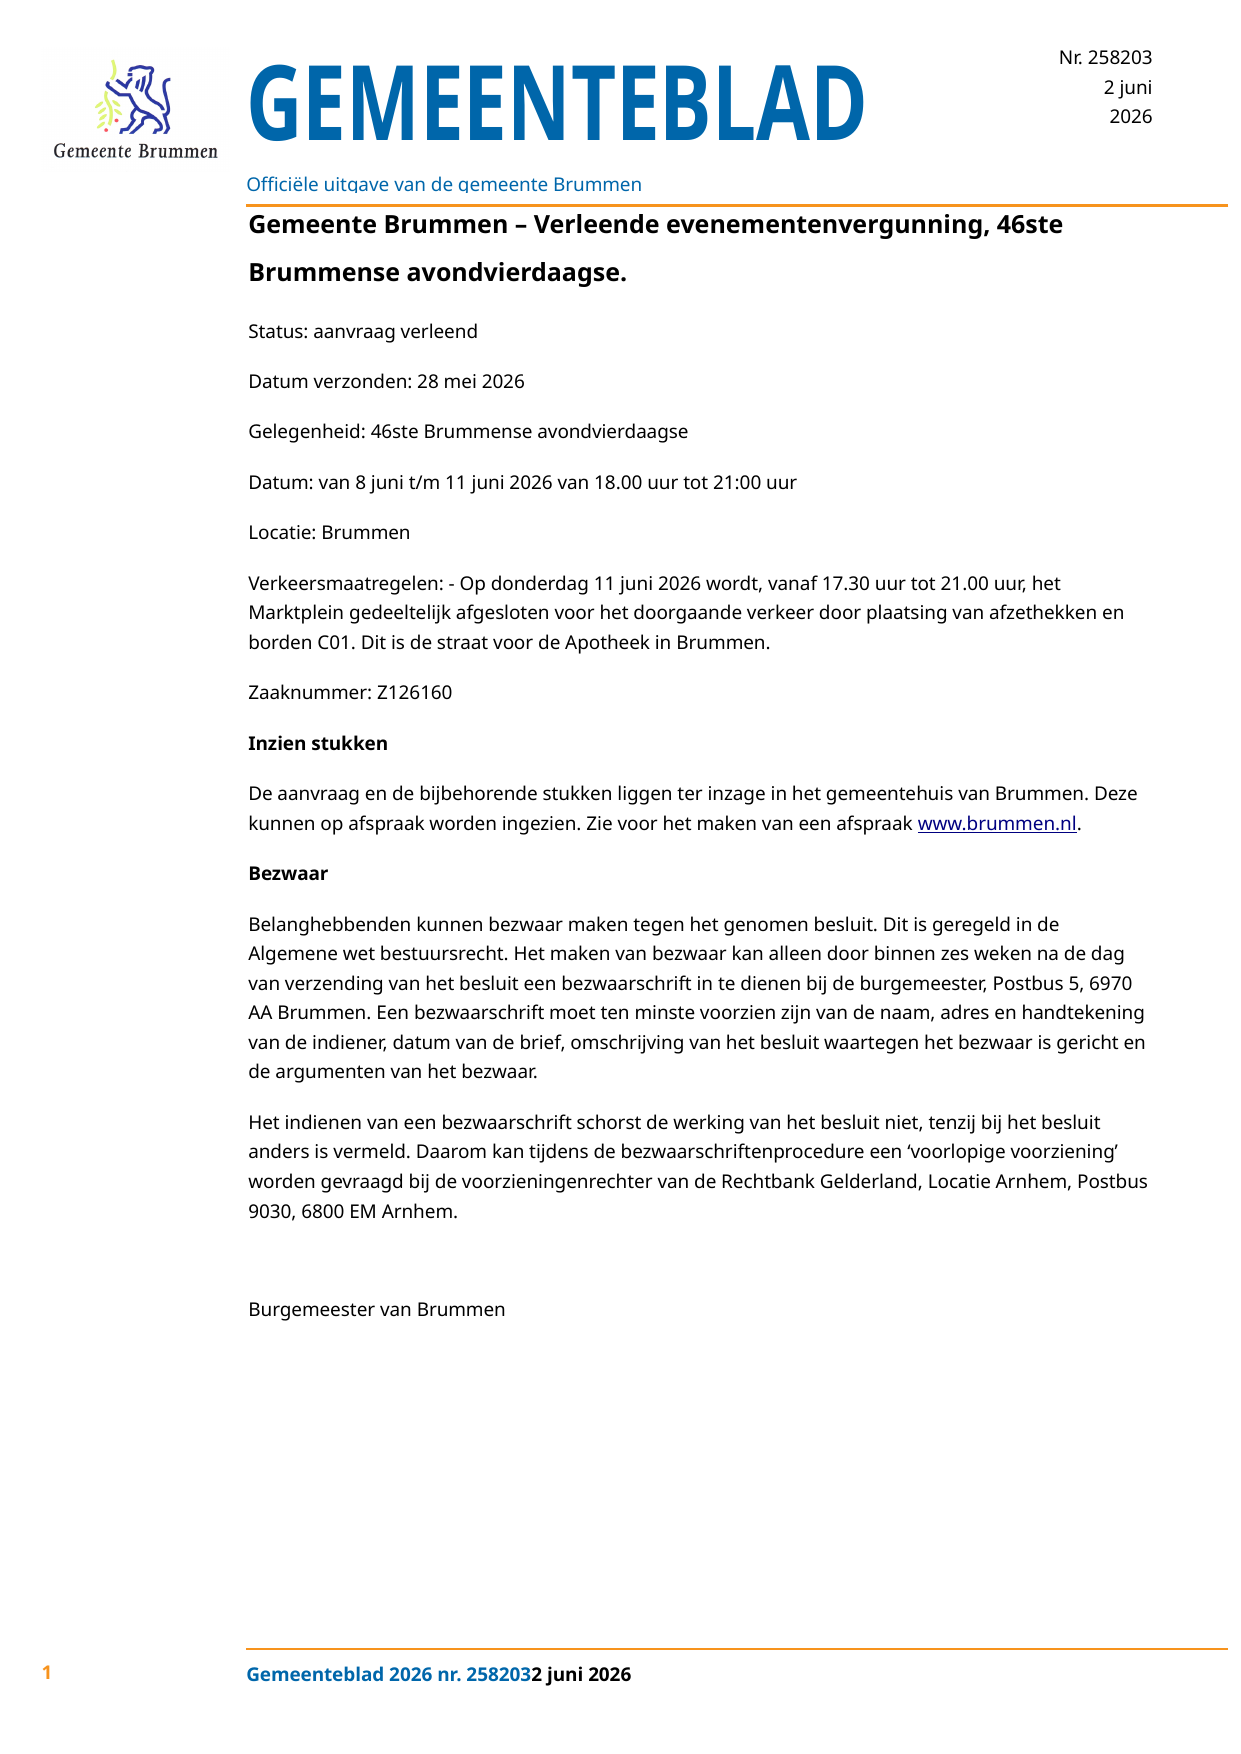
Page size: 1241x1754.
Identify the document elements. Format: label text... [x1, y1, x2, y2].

text De aanvraag en de bijbehorende stukken liggen ter inzage in het gemeentehuis van Brummen. Deze kunnen op afspraak worden ingezien. Zie voor het maken van een afspraak www.brummen.nl. [248, 780, 1152, 836]
text Burgemeester van Brummen [248, 1296, 1152, 1322]
text Verkeersmaatregelen: - Op donderdag 11 juni 2026 wordt, vanaf 17.30 uur tot 21.00 uur, het Marktplein gedeeltelijk afgesloten voor het doorgaande verkeer door plaatsing van afzethekken en borden C01. Dit is de straat voor de Apotheek in Brummen. [248, 570, 1152, 655]
text Datum: van 8 juni t/m 11 juni 2026 van 18.00 uur tot 21:00 uur [248, 469, 1152, 495]
text Zaaknummer: Z126160 [248, 679, 1152, 705]
text Inzien stukken [248, 730, 1152, 756]
text Datum verzonden: 28 mei 2026 [248, 368, 1152, 394]
text Status: aanvraag verleend [248, 318, 1152, 344]
text Gelegenheid: 46ste Brummense avondvierdaagse [248, 419, 1152, 444]
picture [41, 47, 231, 172]
text Belanghebbenden kunnen bezwaar maken tegen het genomen besluit. Dit is geregeld in de Algemene wet bestuursrecht. Het maken van bezwaar kan alleen door binnen zes weken na de dag van verzending van het besluit een bezwaarschrift in te dienen bij de burgemeester, Postbus 5, 6970 AA Brummen. Een bezwaarschrift moet ten minste voorzien zijn van de naam, adres en handtekening van de indiener, datum van de brief, omschrijving van het besluit waartegen het bezwaar is gericht en de argumenten van het bezwaar. [248, 911, 1152, 1084]
text Gemeente Brummen – Verleende evenementenvergunning, 46ste Brummense avondvierdaagse. [248, 207, 1152, 288]
text Locatie: Brummen [248, 519, 1152, 545]
text Het indienen van een bezwaarschrift schorst de werking van het besluit niet, tenzij bij het besluit anders is vermeld. Daarom kan tijdens de bezwaarschriftenprocedure een ‘voorlopige voorziening’ worden gevraagd bij de voorzieningenrechter van de Rechtbank Gelderland, Locatie Arnhem, Postbus 9030, 6800 EM Arnhem. [248, 1109, 1152, 1224]
text Bezwaar [248, 860, 1152, 886]
